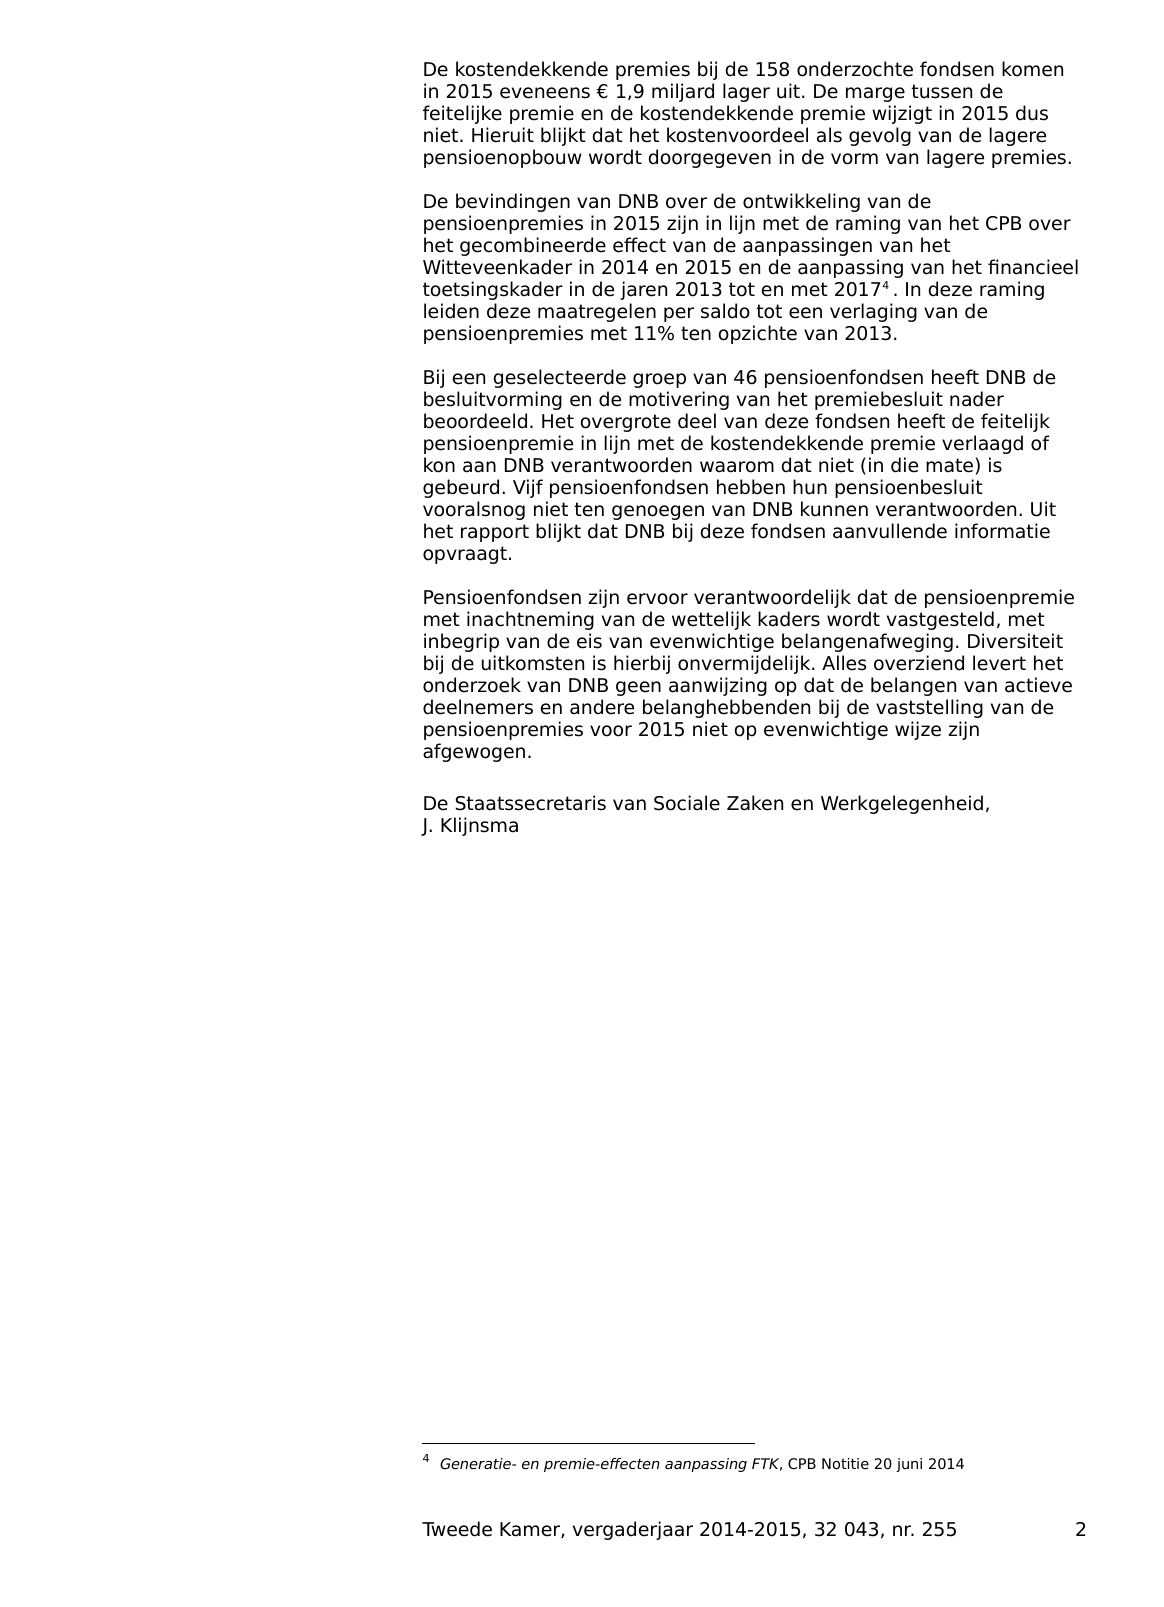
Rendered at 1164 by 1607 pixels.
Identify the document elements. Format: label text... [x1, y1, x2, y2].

text Pensioenfondsen zijn ervoor verantwoordelijk dat de pensioenpremie met inachtneming van de wettelijk kaders wordt vastgesteld, met inbegrip van de eis van evenwichtige belangenafweging. Diversiteit bij de uitkomsten is hierbij onvermijdelijk. Alles overziend levert het onderzoek van DNB geen aanwijzing op dat de belangen van actieve deelnemers en andere belanghebbenden bij de vaststelling van de pensioenpremies voor 2015 niet op evenwichtige wijze zijn afgewogen. [422, 587, 1087, 763]
text Bij een geselecteerde groep van 46 pensioenfondsen heeft DNB de besluitvorming en de motivering van het premiebesluit nader beoordeeld. Het overgrote deel van deze fondsen heeft de feitelijk pensioenpremie in lijn met de kostendekkende premie verlaagd of kon aan DNB verantwoorden waarom dat niet (in die mate) is gebeurd. Vijf pensioenfondsen hebben hun pensioenbesluit vooralsnog niet ten genoegen van DNB kunnen verantwoorden. Uit het rapport blijkt dat DNB bij deze fondsen aanvullende informatie opvraagt. [422, 367, 1087, 565]
text De bevindingen van DNB over de ontwikkeling van de pensioenpremies in 2015 zijn in lijn met de raming van het CPB over het gecombineerde effect van de aanpassingen van het Witteveenkader in 2014 en 2015 en de aanpassing van het financieel toetsingskader in de jaren 2013 tot en met 2017. In deze raming leiden deze maatregelen per saldo tot een verlaging van de pensioenpremies met 11% ten opzichte van 2013. [422, 191, 1087, 345]
text De Staatssecretaris van Sociale Zaken en Werkgelegenheid, J. Klijnsma [422, 793, 1087, 837]
text De kostendekkende premies bij de 158 onderzochte fondsen komen in 2015 eveneens € 1,9 miljard lager uit. De marge tussen de feitelijke premie en de kostendekkende premie wijzigt in 2015 dus niet. Hieruit blijkt dat het kostenvoordeel als gevolg van de lagere pensioenopbouw wordt doorgegeven in de vorm van lagere premies. [422, 59, 1087, 169]
text Generatie- en premie-effecten aanpassing FTK, CPB Notitie 20 juni 2014 [422, 1452, 1087, 1474]
